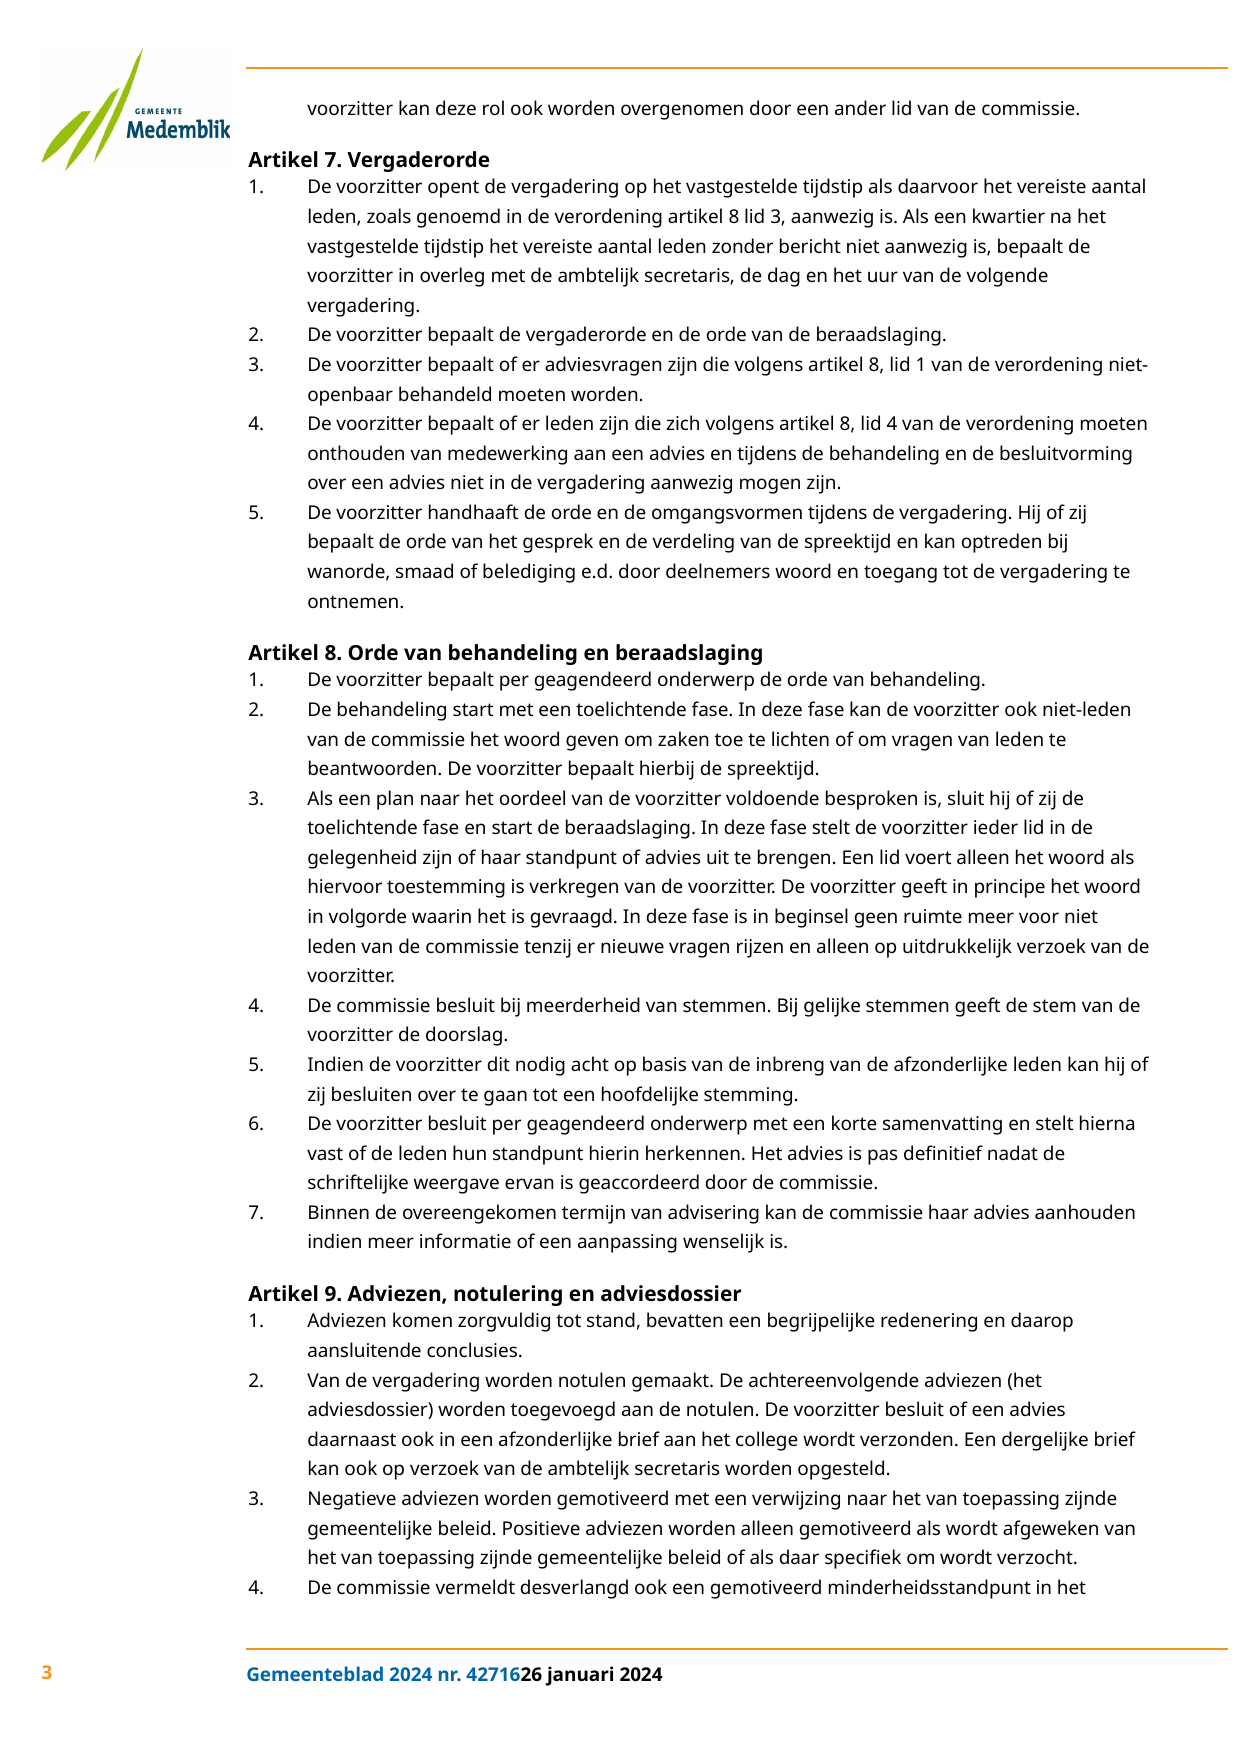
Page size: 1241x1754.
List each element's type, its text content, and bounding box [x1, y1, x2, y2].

list Binnen de overeengekomen termijn van advisering kan de commissie haar advies aanhouden indien meer informatie of een aanpassing wenselijk is. [248, 1199, 1152, 1254]
list De commissie vermeldt desverlangd ook een gemotiveerd minderheidsstandpunt in het [248, 1574, 1152, 1599]
list De voorzitter bepaalt per geagendeerd onderwerp de orde van behandeling. [248, 667, 1152, 692]
list Van de vergadering worden notulen gemaakt. De achtereenvolgende adviezen (het adviesdossier) worden toegevoegd aan de notulen. De voorzitter besluit of een advies daarnaast ook in een afzonderlijke brief aan het college wordt verzonden. Een dergelijke brief kan ook op verzoek van de ambtelijk secretaris worden opgesteld. [248, 1367, 1152, 1481]
text Artikel 7. Vergaderorde [248, 145, 1152, 174]
list Als een plan naar het oordeel van de voorzitter voldoende besproken is, sluit hij of zij de toelichtende fase en start de beraadslaging. In deze fase stelt de voorzitter ieder lid in de gelegenheid zijn of haar standpunt of advies uit te brengen. Een lid voert alleen het woord als hiervoor toestemming is verkregen van de voorzitter. De voorzitter geeft in principe het woord in volgorde waarin het is gevraagd. In deze fase is in beginsel geen ruimte meer voor niet leden van de commissie tenzij er nieuwe vragen rijzen en alleen op uitdrukkelijk verzoek van de voorzitter. [248, 785, 1152, 988]
list Indien de voorzitter dit nodig acht op basis van de inbreng van de afzonderlijke leden kan hij of zij besluiten over te gaan tot een hoofdelijke stemming. [248, 1051, 1152, 1107]
list De voorzitter opent de vergadering op het vastgestelde tijdstip als daarvoor het vereiste aantal leden, zoals genoemd in de verordening artikel 8 lid 3, aanwezig is. Als een kwartier na het vastgestelde tijdstip het vereiste aantal leden zonder bericht niet aanwezig is, bepaalt de voorzitter in overleg met de ambtelijk secretaris, de dag en het uur van de volgende vergadering. [248, 174, 1152, 318]
list De voorzitter handhaaft de orde en de omgangsvormen tijdens de vergadering. Hij of zij bepaalt de orde van het gesprek en de verdeling van de spreektijd en kan optreden bij wanorde, smaad of belediging e.d. door deelnemers woord en toegang tot de vergadering te ontnemen. [248, 499, 1152, 613]
text Artikel 9. Adviezen, notulering en adviesdossier [248, 1279, 1152, 1308]
list Adviezen komen zorgvuldig tot stand, bevatten een begrijpelijke redenering en daarop aansluitende conclusies. [248, 1308, 1152, 1363]
list De behandeling start met een toelichtende fase. In deze fase kan de voorzitter ook niet-leden van de commissie het woord geven om zaken toe te lichten of om vragen van leden te beantwoorden. De voorzitter bepaalt hierbij de spreektijd. [248, 696, 1152, 781]
list De voorzitter besluit per geagendeerd onderwerp met een korte samenvatting en stelt hierna vast of de leden hun standpunt hierin herkennen. Het advies is pas definitief nadat de schriftelijke weergave ervan is geaccordeerd door de commissie. [248, 1110, 1152, 1195]
list voorzitter kan deze rol ook worden overgenomen door een ander lid van de commissie. [248, 95, 1152, 121]
list De voorzitter bepaalt de vergaderorde en de orde van de beraadslaging. [248, 322, 1152, 347]
list Negatieve adviezen worden gemotiveerd met een verwijzing naar het van toepassing zijnde gemeentelijke beleid. Positieve adviezen worden alleen gemotiveerd als wordt afgeweken van het van toepassing zijnde gemeentelijke beleid of als daar specifiek om wordt verzocht. [248, 1485, 1152, 1570]
picture [41, 47, 231, 172]
list De voorzitter bepaalt of er adviesvragen zijn die volgens artikel 8, lid 1 van de verordening niet-openbaar behandeld moeten worden. [248, 351, 1152, 406]
list De commissie besluit bij meerderheid van stemmen. Bij gelijke stemmen geeft de stem van de voorzitter de doorslag. [248, 992, 1152, 1047]
text Artikel 8. Orde van behandeling en beraadslaging [248, 638, 1152, 667]
list De voorzitter bepaalt of er leden zijn die zich volgens artikel 8, lid 4 van de verordening moeten onthouden van medewerking aan een advies en tijdens de behandeling en de besluitvorming over een advies niet in de vergadering aanwezig mogen zijn. [248, 410, 1152, 495]
